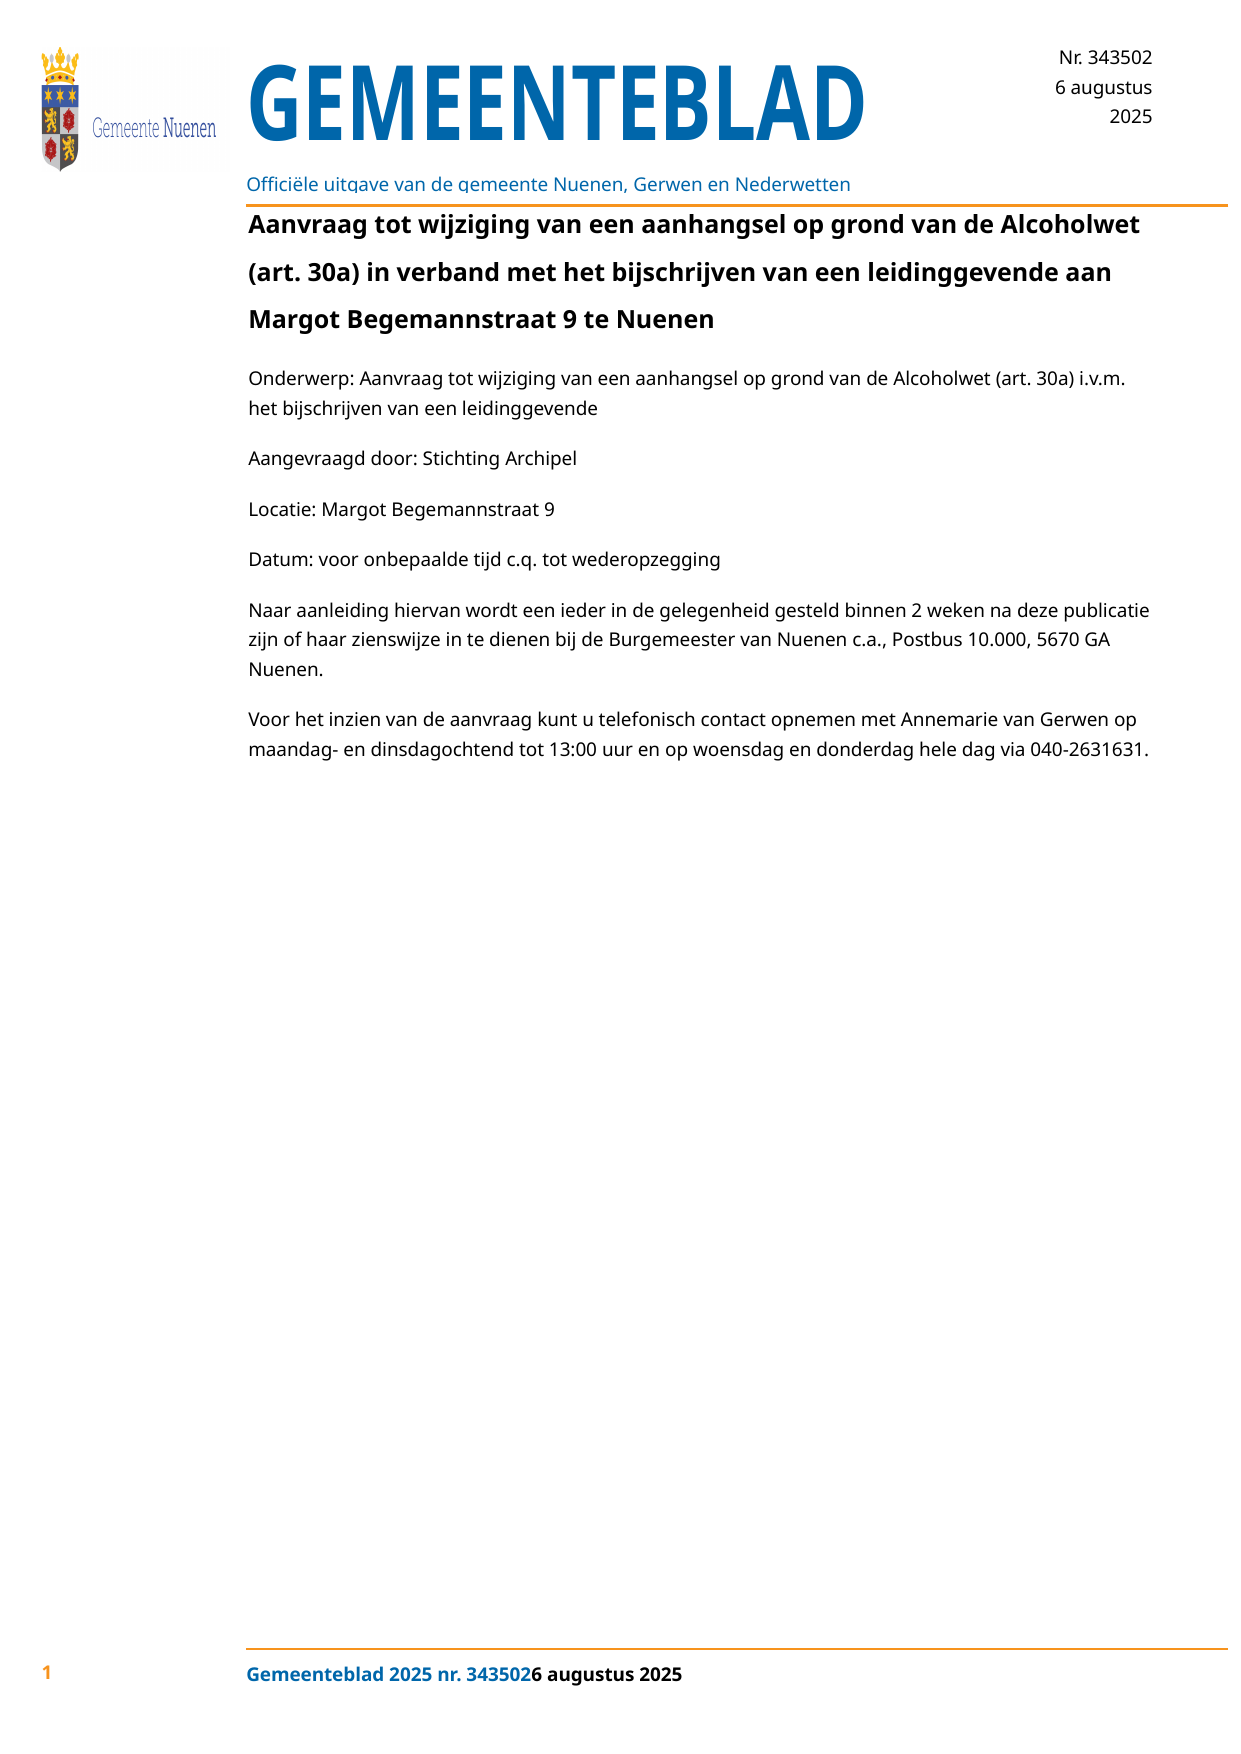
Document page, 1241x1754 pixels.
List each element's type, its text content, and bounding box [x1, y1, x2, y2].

text Aanvraag tot wijziging van een aanhangsel op grond van de Alcoholwet (art. 30a) in verband met het bijschrijven van een leidinggevende aan Margot Begemannstraat 9 te Nuenen [248, 207, 1152, 336]
text Aangevraagd door: Stichting Archipel [248, 446, 1152, 471]
text Naar aanleiding hiervan wordt een ieder in de gelegenheid gesteld binnen 2 weken na deze publicatie zijn of haar zienswijze in te dienen bij de Burgemeester van Nuenen c.a., Postbus 10.000, 5670 GA Nuenen. [248, 597, 1152, 682]
text Datum: voor onbepaalde tijd c.q. tot wederopzegging [248, 546, 1152, 572]
text Voor het inzien van de aanvraag kunt u telefonisch contact opnemen met Annemarie van Gerwen op maandag- en dinsdagochtend tot 13:00 uur en op woensdag en donderdag hele dag via 040-2631631. [248, 706, 1152, 762]
text Locatie: Margot Begemannstraat 9 [248, 496, 1152, 522]
picture [41, 47, 231, 172]
text Onderwerp: Aanvraag tot wijziging van een aanhangsel op grond van de Alcoholwet (art. 30a) i.v.m. het bijschrijven van een leidinggevende [248, 366, 1152, 421]
